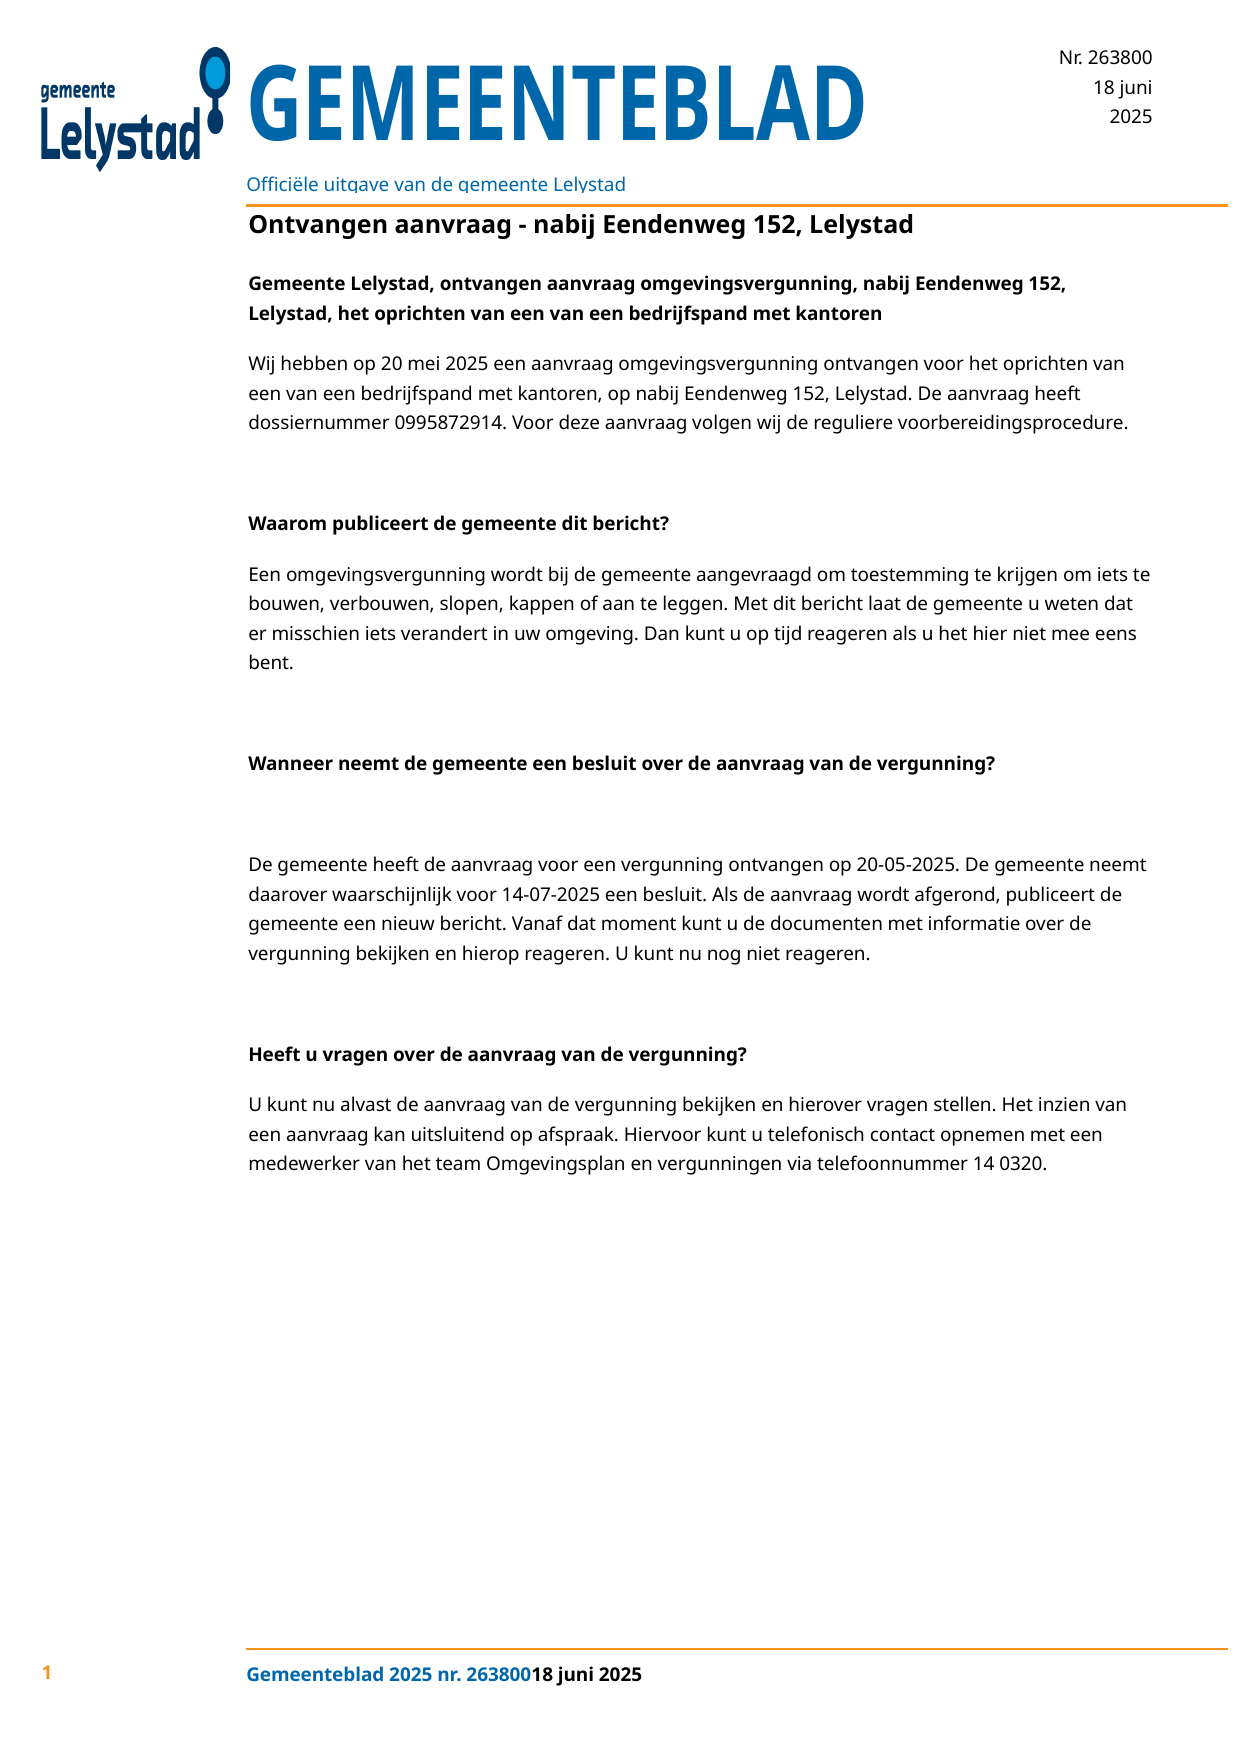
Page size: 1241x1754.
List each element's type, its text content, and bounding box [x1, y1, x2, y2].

text Wanneer neemt de gemeente een besluit over de aanvraag van de vergunning? [248, 750, 1152, 776]
text Wij hebben op 20 mei 2025 een aanvraag omgevingsvergunning ontvangen voor het oprichten van een van een bedrijfspand met kantoren, op nabij Eendenweg 152, Lelystad. De aanvraag heeft dossiernummer 0995872914. Voor deze aanvraag volgen wij de reguliere voorbereidingsprocedure. [248, 350, 1152, 435]
text De gemeente heeft de aanvraag voor een vergunning ontvangen op 20-05-2025. De gemeente neemt daarover waarschijnlijk voor 14-07-2025 een besluit. Als de aanvraag wordt afgerond, publiceert de gemeente een nieuw bericht. Vanaf dat moment kunt u de documenten met informatie over de vergunning bekijken en hierop reageren. U kunt nu nog niet reageren. [248, 851, 1152, 966]
text Ontvangen aanvraag - nabij Eendenweg 152, Lelystad [248, 207, 1152, 241]
text Gemeente Lelystad, ontvangen aanvraag omgevingsvergunning, nabij Eendenweg 152, Lelystad, het oprichten van een van een bedrijfspand met kantoren [248, 270, 1152, 326]
picture [41, 47, 231, 172]
text Heeft u vragen over de aanvraag van de vergunning? [248, 1041, 1152, 1066]
text U kunt nu alvast de aanvraag van de vergunning bekijken en hierover vragen stellen. Het inzien van een aanvraag kan uitsluitend op afspraak. Hiervoor kunt u telefonisch contact opnemen met een medewerker van het team Omgevingsplan en vergunningen via telefoonnummer 14 0320. [248, 1091, 1152, 1176]
text Waarom publiceert de gemeente dit bericht? [248, 510, 1152, 536]
text Een omgevingsvergunning wordt bij de gemeente aangevraagd om toestemming te krijgen om iets te bouwen, verbouwen, slopen, kappen of aan te leggen. Met dit bericht laat de gemeente u weten dat er misschien iets verandert in uw omgeving. Dan kunt u op tijd reageren als u het hier niet mee eens bent. [248, 561, 1152, 675]
